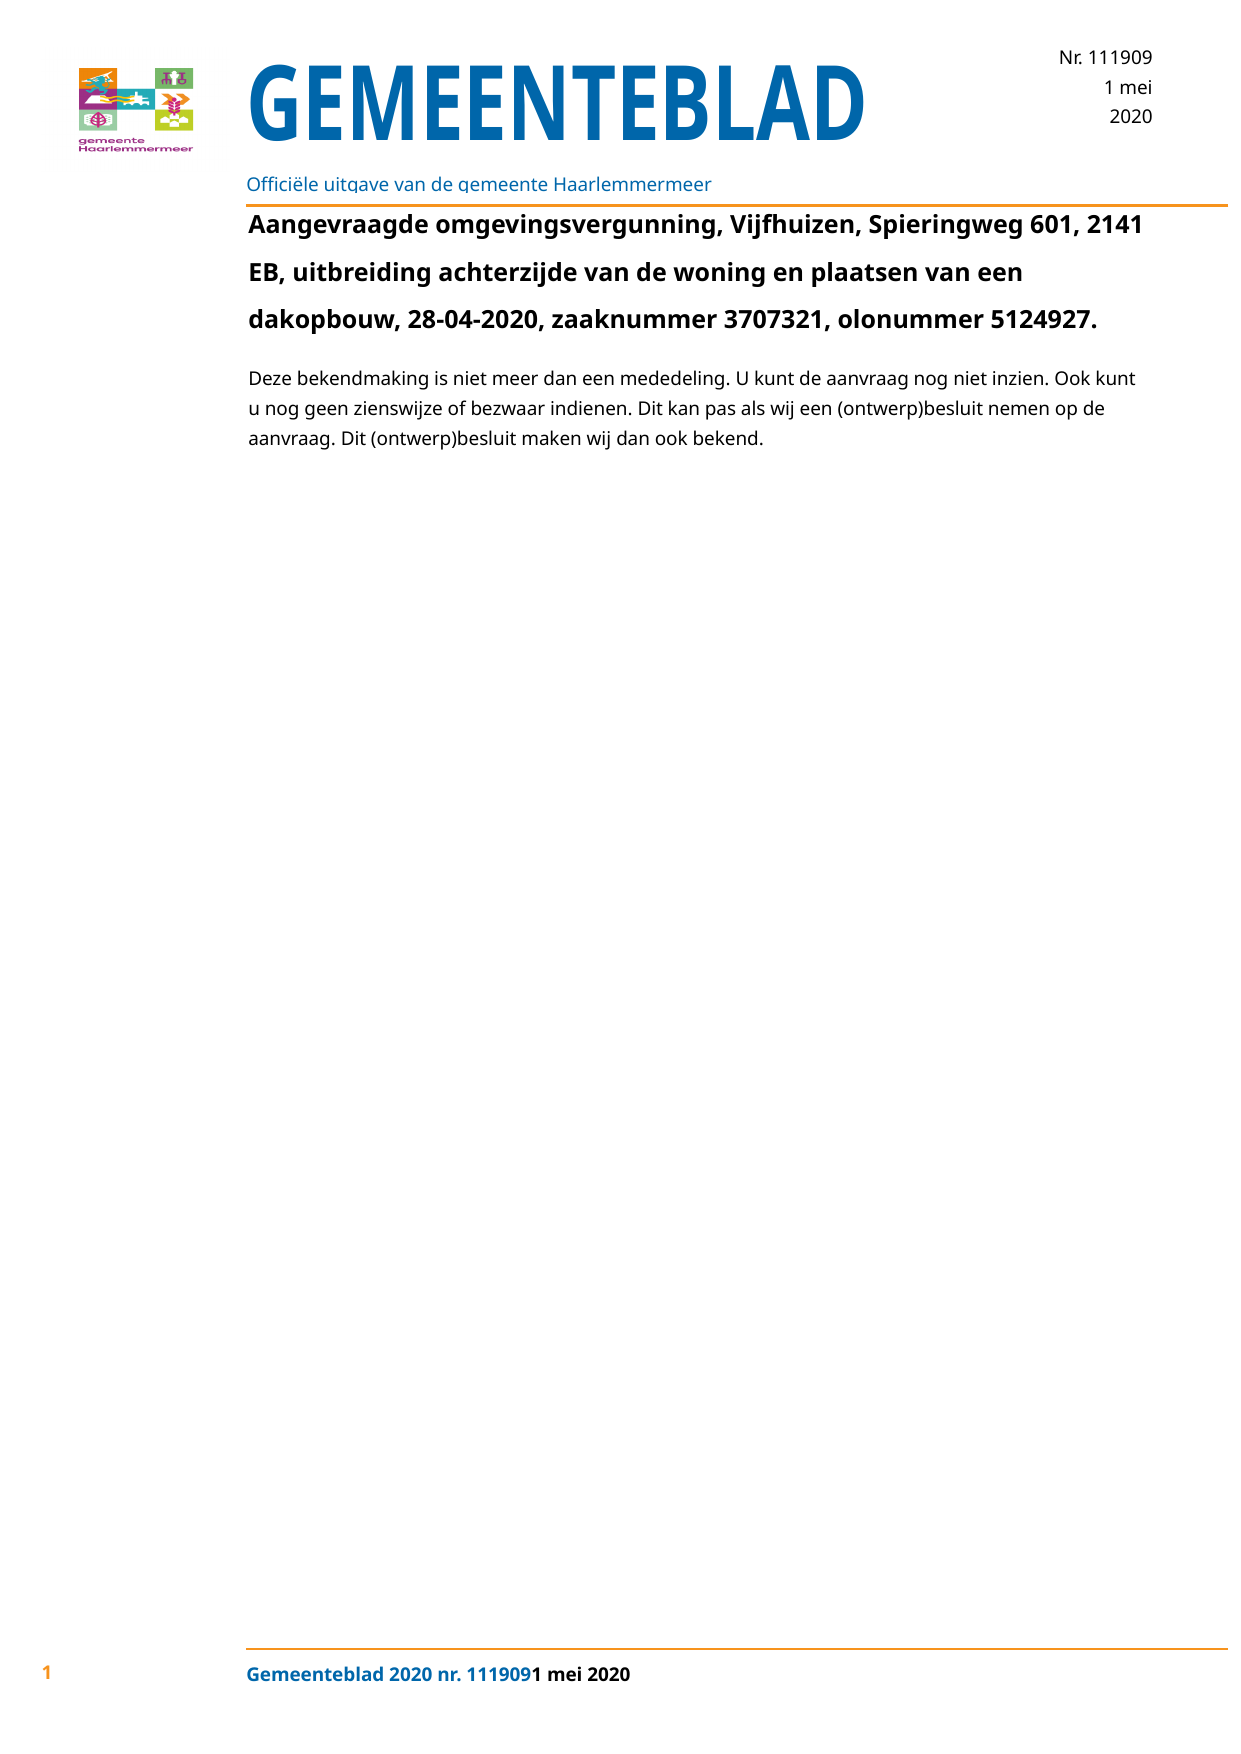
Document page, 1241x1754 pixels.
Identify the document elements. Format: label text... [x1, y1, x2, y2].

text Deze bekendmaking is niet meer dan een mededeling. U kunt de aanvraag nog niet inzien. Ook kunt u nog geen zienswijze of bezwaar indienen. Dit kan pas als wij een (ontwerp)besluit nemen op de aanvraag. Dit (ontwerp)besluit maken wij dan ook bekend. [248, 366, 1152, 450]
text Aangevraagde omgevingsvergunning, Vijfhuizen, Spieringweg 601, 2141 EB, uitbreiding achterzijde van de woning en plaatsen van een dakopbouw, 28-04-2020, zaaknummer 3707321, olonummer 5124927. [248, 207, 1152, 336]
picture [41, 47, 231, 172]
